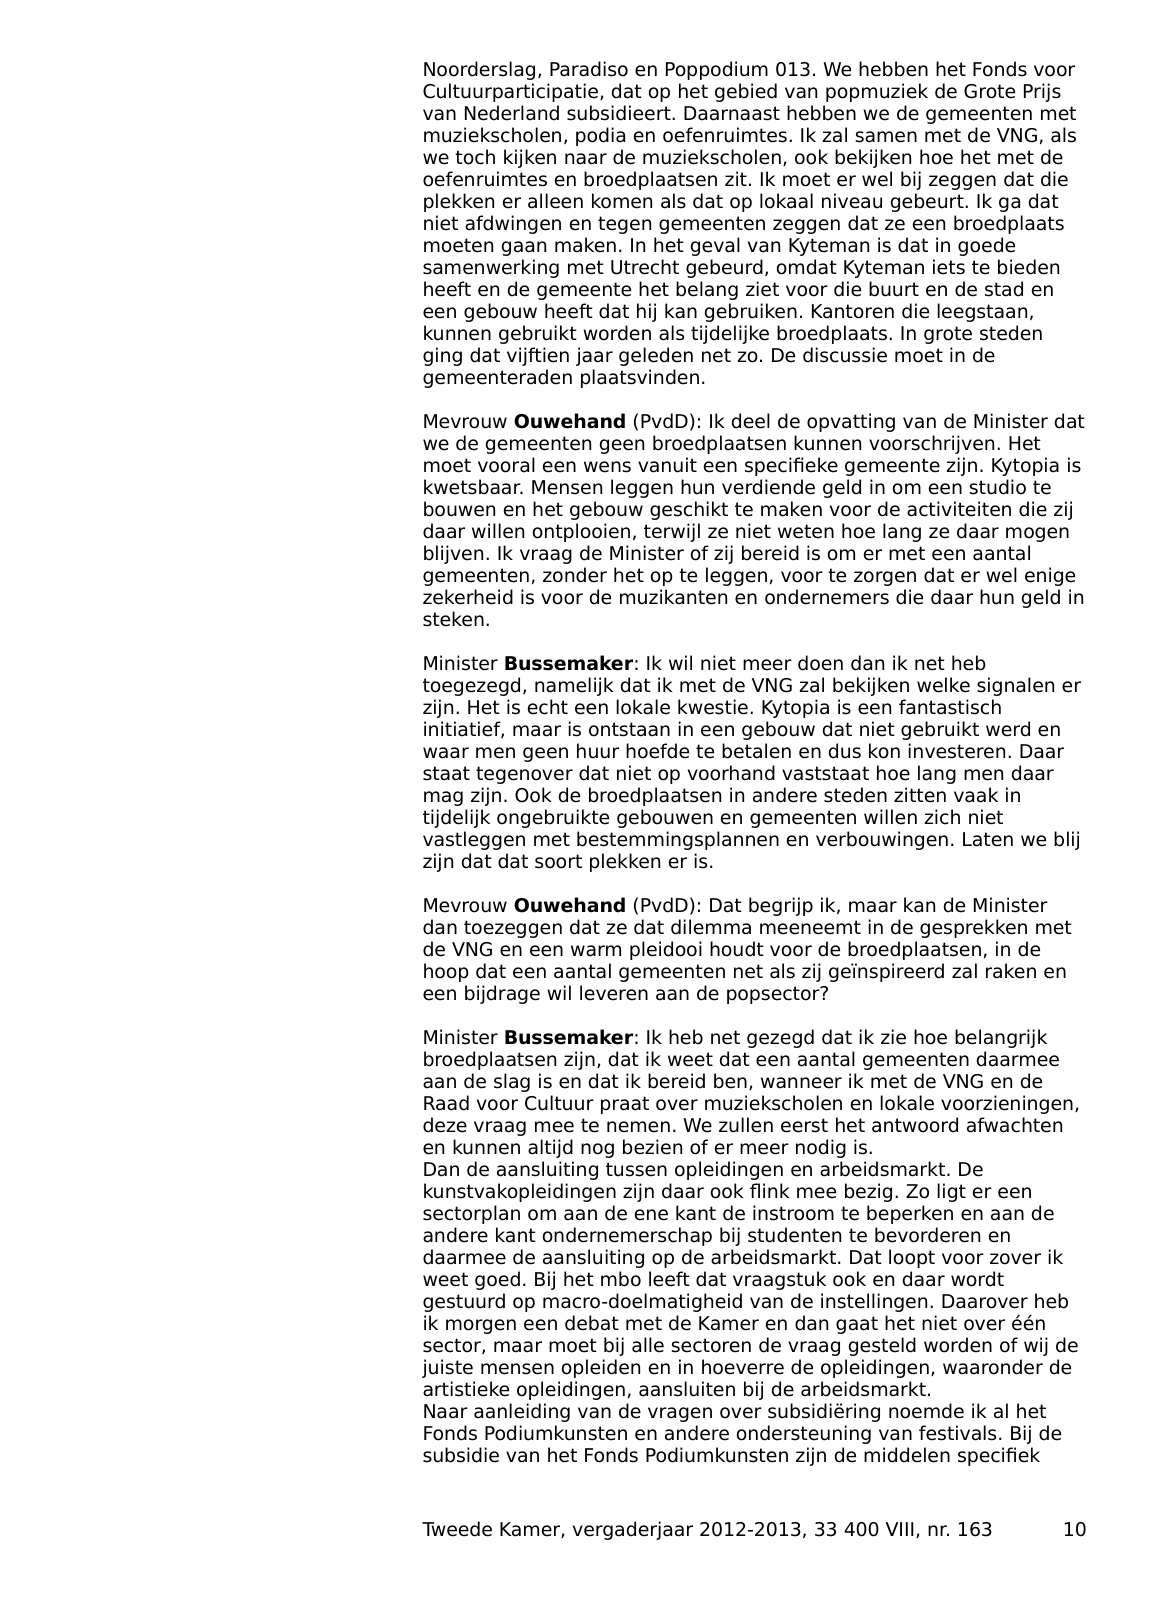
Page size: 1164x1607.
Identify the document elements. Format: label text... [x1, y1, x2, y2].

text Minister Bussemaker: Ik heb net gezegd dat ik zie hoe belangrijk broedplaatsen zijn, dat ik weet dat een aantal gemeenten daarmee aan de slag is en dat ik bereid ben, wanneer ik met de VNG en de Raad voor Cultuur praat over muziekscholen en lokale voorzieningen, deze vraag mee te nemen. We zullen eerst het antwoord afwachten en kunnen altijd nog bezien of er meer nodig is. [422, 1027, 1087, 1159]
text Naar aanleiding van de vragen over subsidiëring noemde ik al het Fonds Podiumkunsten en andere ondersteuning van festivals. Bij de subsidie van het Fonds Podiumkunsten zijn de middelen specifiek [422, 1401, 1087, 1467]
text Mevrouw Ouwehand (PvdD): Ik deel de opvatting van de Minister dat we de gemeenten geen broedplaatsen kunnen voorschrijven. Het moet vooral een wens vanuit een specifieke gemeente zijn. Kytopia is kwetsbaar. Mensen leggen hun verdiende geld in om een studio te bouwen en het gebouw geschikt te maken voor de activiteiten die zij daar willen ontplooien, terwijl ze niet weten hoe lang ze daar mogen blijven. Ik vraag de Minister of zij bereid is om er met een aantal gemeenten, zonder het op te leggen, voor te zorgen dat er wel enige zekerheid is voor de muzikanten en ondernemers die daar hun geld in steken. [422, 411, 1087, 631]
text Mevrouw Ouwehand (PvdD): Dat begrijp ik, maar kan de Minister dan toezeggen dat ze dat dilemma meeneemt in de gesprekken met de VNG en een warm pleidooi houdt voor de broedplaatsen, in de hoop dat een aantal gemeenten net als zij geïnspireerd zal raken en een bijdrage wil leveren aan de popsector? [422, 895, 1087, 1005]
text Dan de aansluiting tussen opleidingen en arbeidsmarkt. De kunstvakopleidingen zijn daar ook flink mee bezig. Zo ligt er een sectorplan om aan de ene kant de instroom te beperken en aan de andere kant ondernemerschap bij studenten te bevorderen en daarmee de aansluiting op de arbeidsmarkt. Dat loopt voor zover ik weet goed. Bij het mbo leeft dat vraagstuk ook en daar wordt gestuurd op macro-doelmatigheid van de instellingen. Daarover heb ik morgen een debat met de Kamer en dan gaat het niet over één sector, maar moet bij alle sectoren de vraag gesteld worden of wij de juiste mensen opleiden en in hoeverre de opleidingen, waaronder de artistieke opleidingen, aansluiten bij de arbeidsmarkt. [422, 1159, 1087, 1401]
text Noorderslag, Paradiso en Poppodium 013. We hebben het Fonds voor Cultuurparticipatie, dat op het gebied van popmuziek de Grote Prijs van Nederland subsidieert. Daarnaast hebben we de gemeenten met muziekscholen, podia en oefenruimtes. Ik zal samen met de VNG, als we toch kijken naar de muziekscholen, ook bekijken hoe het met de oefenruimtes en broedplaatsen zit. Ik moet er wel bij zeggen dat die plekken er alleen komen als dat op lokaal niveau gebeurt. Ik ga dat niet afdwingen en tegen gemeenten zeggen dat ze een broedplaats moeten gaan maken. In het geval van Kyteman is dat in goede samenwerking met Utrecht gebeurd, omdat Kyteman iets te bieden heeft en de gemeente het belang ziet voor die buurt en de stad en een gebouw heeft dat hij kan gebruiken. Kantoren die leegstaan, kunnen gebruikt worden als tijdelijke broedplaats. In grote steden ging dat vijftien jaar geleden net zo. De discussie moet in de gemeenteraden plaatsvinden. [422, 59, 1087, 389]
text Minister Bussemaker: Ik wil niet meer doen dan ik net heb toegezegd, namelijk dat ik met de VNG zal bekijken welke signalen er zijn. Het is echt een lokale kwestie. Kytopia is een fantastisch initiatief, maar is ontstaan in een gebouw dat niet gebruikt werd en waar men geen huur hoefde te betalen en dus kon investeren. Daar staat tegenover dat niet op voorhand vaststaat hoe lang men daar mag zijn. Ook de broedplaatsen in andere steden zitten vaak in tijdelijk ongebruikte gebouwen en gemeenten willen zich niet vastleggen met bestemmingsplannen en verbouwingen. Laten we blij zijn dat dat soort plekken er is. [422, 653, 1087, 873]
